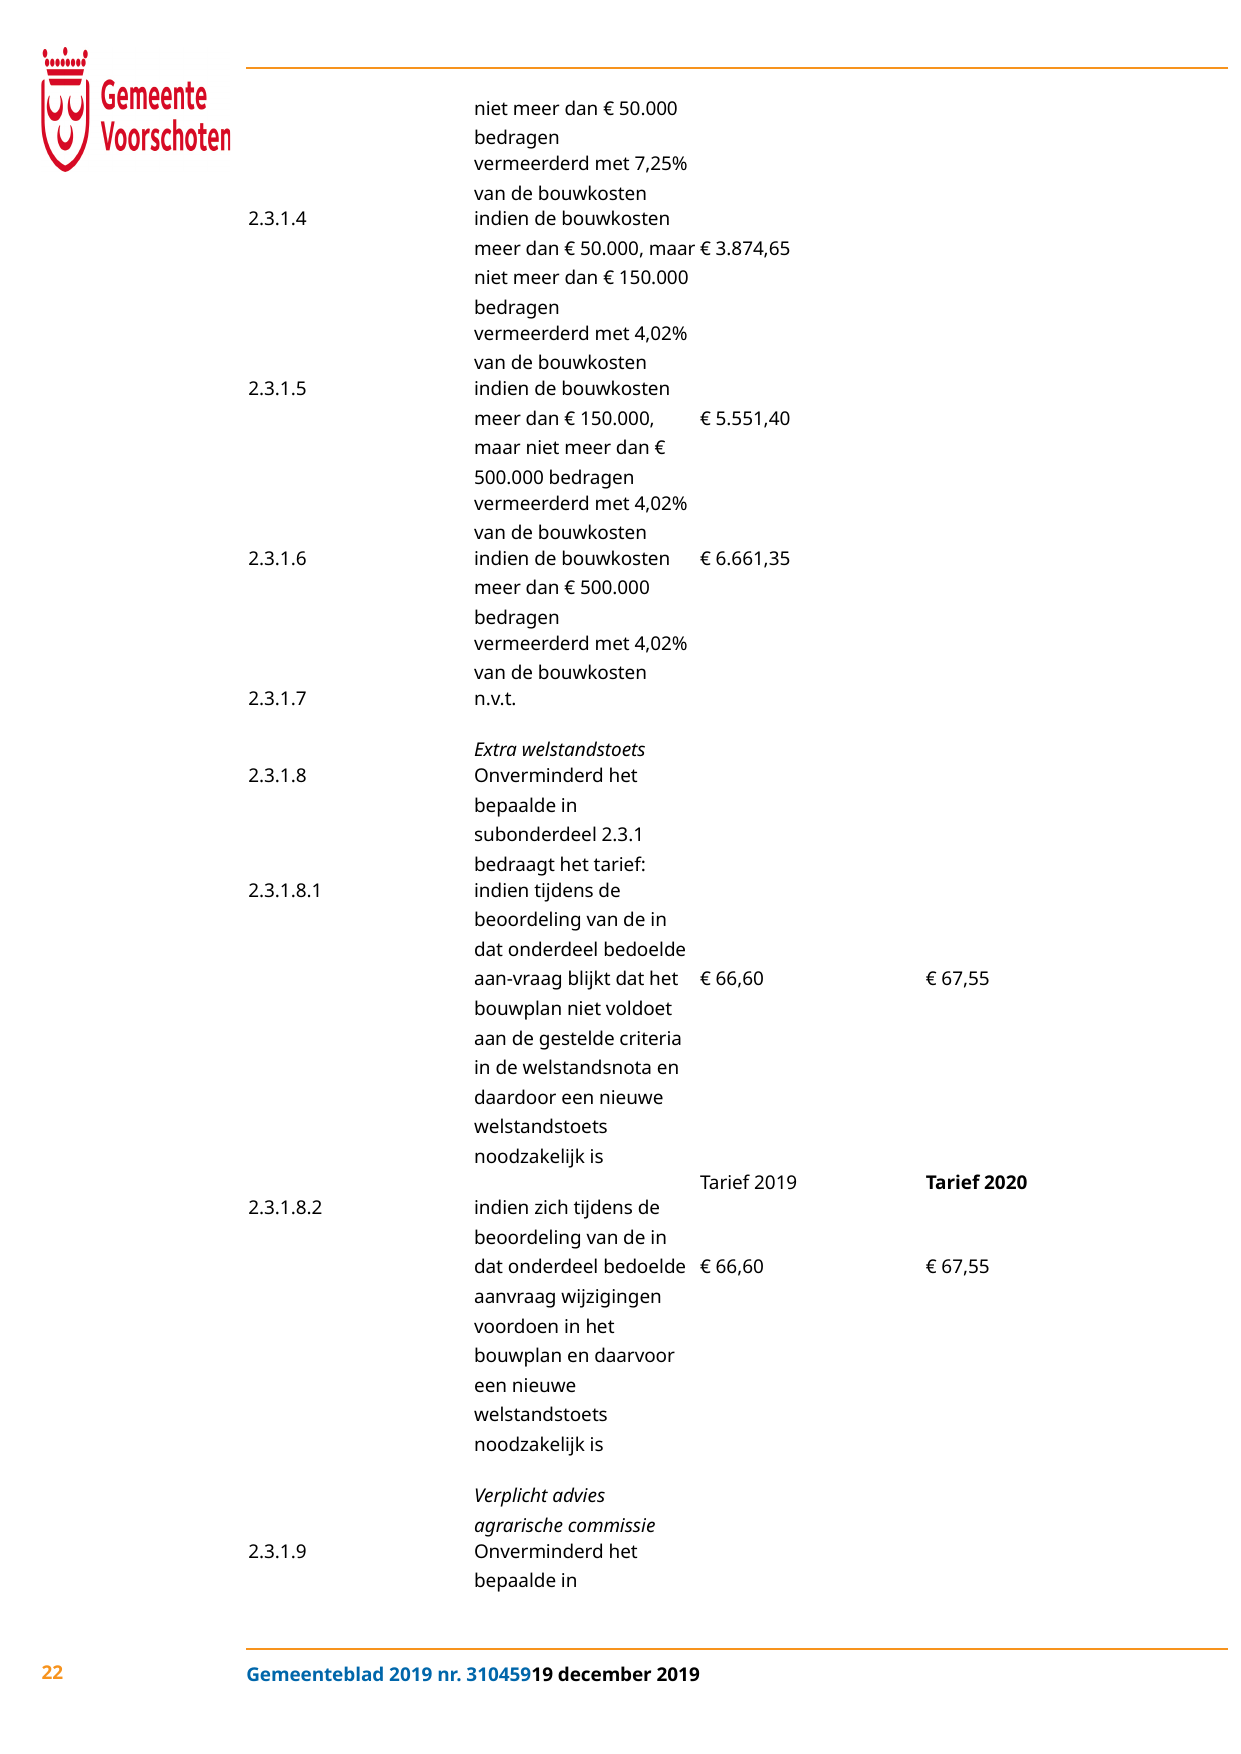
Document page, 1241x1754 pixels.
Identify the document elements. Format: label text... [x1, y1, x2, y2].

table_cell [248, 320, 474, 375]
table_cell [248, 150, 474, 205]
table_cell [700, 711, 926, 737]
table_cell [248, 1169, 474, 1194]
table_cell vermeerderd met 4,02% van de bouwkosten [474, 630, 700, 685]
table_cell € 5.551,40 [700, 375, 926, 490]
table_cell vermeerderd met 4,02% van de bouwkosten [474, 320, 700, 375]
table_cell [926, 545, 1152, 630]
table_cell 2.3.1.5 [248, 375, 474, 490]
table_cell 2.3.1.6 [248, 545, 474, 630]
table_cell € 6.661,35 [700, 545, 926, 630]
table_cell [700, 763, 926, 877]
table_cell [926, 630, 1152, 685]
table_cell [926, 737, 1152, 762]
table_cell indien zich tijdens de beoordeling van de in dat onderdeel bedoelde aanvraag wijzigingen voordoen in het bouwplan en daarvoor een nieuwe welstandstoets noodzakelijk is [474, 1195, 700, 1457]
table_cell [926, 1457, 1152, 1483]
table_cell [926, 375, 1152, 490]
table_cell € 66,60 [700, 1195, 926, 1457]
table_cell Onverminderd het bepaalde in subonderdeel 2.3.1 bedraagt het tarief: [474, 763, 700, 877]
table_cell € 67,55 [926, 877, 1152, 1169]
table_cell 2.3.1.4 [248, 205, 474, 320]
table_cell indien de bouwkosten meer dan € 500.000 bedragen [474, 545, 700, 630]
table_cell 2.3.1.8.1 [248, 877, 474, 1169]
table_cell € 66,60 [700, 877, 926, 1169]
table_cell niet meer dan € 50.000 bedragen [474, 95, 700, 150]
table_cell [926, 320, 1152, 375]
table_cell 2.3.1.8 [248, 763, 474, 877]
table_cell Tarief 2019 [700, 1169, 926, 1194]
table_cell [926, 1483, 1152, 1538]
table_cell 2.3.1.8.2 [248, 1195, 474, 1457]
table_cell [248, 737, 474, 762]
table_cell [926, 95, 1152, 150]
table_cell [700, 1457, 926, 1483]
table_cell [474, 1457, 700, 1483]
table_cell [248, 95, 474, 150]
table_cell [926, 711, 1152, 737]
table_cell [248, 711, 474, 737]
table_cell [700, 630, 926, 685]
table_cell € 3.874,65 [700, 205, 926, 320]
table_cell [926, 150, 1152, 205]
table_cell Onverminderd het bepaalde in [474, 1538, 700, 1593]
table_cell indien tijdens de beoordeling van de in dat onderdeel bedoelde aan-vraag blijkt dat het bouwplan niet voldoet aan de gestelde criteria in de welstandsnota en daardoor een nieuwe welstandstoets noodzakelijk is [474, 877, 700, 1169]
table_cell [700, 150, 926, 205]
table_cell [926, 205, 1152, 320]
table_cell [700, 737, 926, 762]
table_cell [474, 711, 700, 737]
table_cell [926, 490, 1152, 545]
table_cell [474, 1169, 700, 1194]
table_cell € 67,55 [926, 1195, 1152, 1457]
table_cell 2.3.1.9 [248, 1538, 474, 1593]
table_cell vermeerderd met 4,02% van de bouwkosten [474, 490, 700, 545]
table_cell [700, 1483, 926, 1538]
table_cell indien de bouwkosten meer dan € 50.000, maar niet meer dan € 150.000 bedragen [474, 205, 700, 320]
table_cell Extra welstandstoets [474, 737, 700, 762]
table_cell [248, 490, 474, 545]
table_cell [248, 1483, 474, 1538]
table_cell Verplicht advies agrarische commissie [474, 1483, 700, 1538]
table_cell [248, 1457, 474, 1483]
table_cell 2.3.1.7 [248, 685, 474, 711]
table_cell indien de bouwkosten meer dan € 150.000, maar niet meer dan € 500.000 bedragen [474, 375, 700, 490]
table_cell vermeerderd met 7,25% van de bouwkosten [474, 150, 700, 205]
table_cell [700, 1538, 926, 1593]
table_cell [700, 320, 926, 375]
table_cell [926, 763, 1152, 877]
picture [41, 47, 231, 172]
table_cell [700, 490, 926, 545]
table_cell [926, 1538, 1152, 1593]
table_cell [926, 685, 1152, 711]
table_cell n.v.t. [474, 685, 700, 711]
table_cell Tarief 2020 [926, 1169, 1152, 1194]
table_cell [700, 95, 926, 150]
table_cell [700, 685, 926, 711]
table_cell [248, 630, 474, 685]
